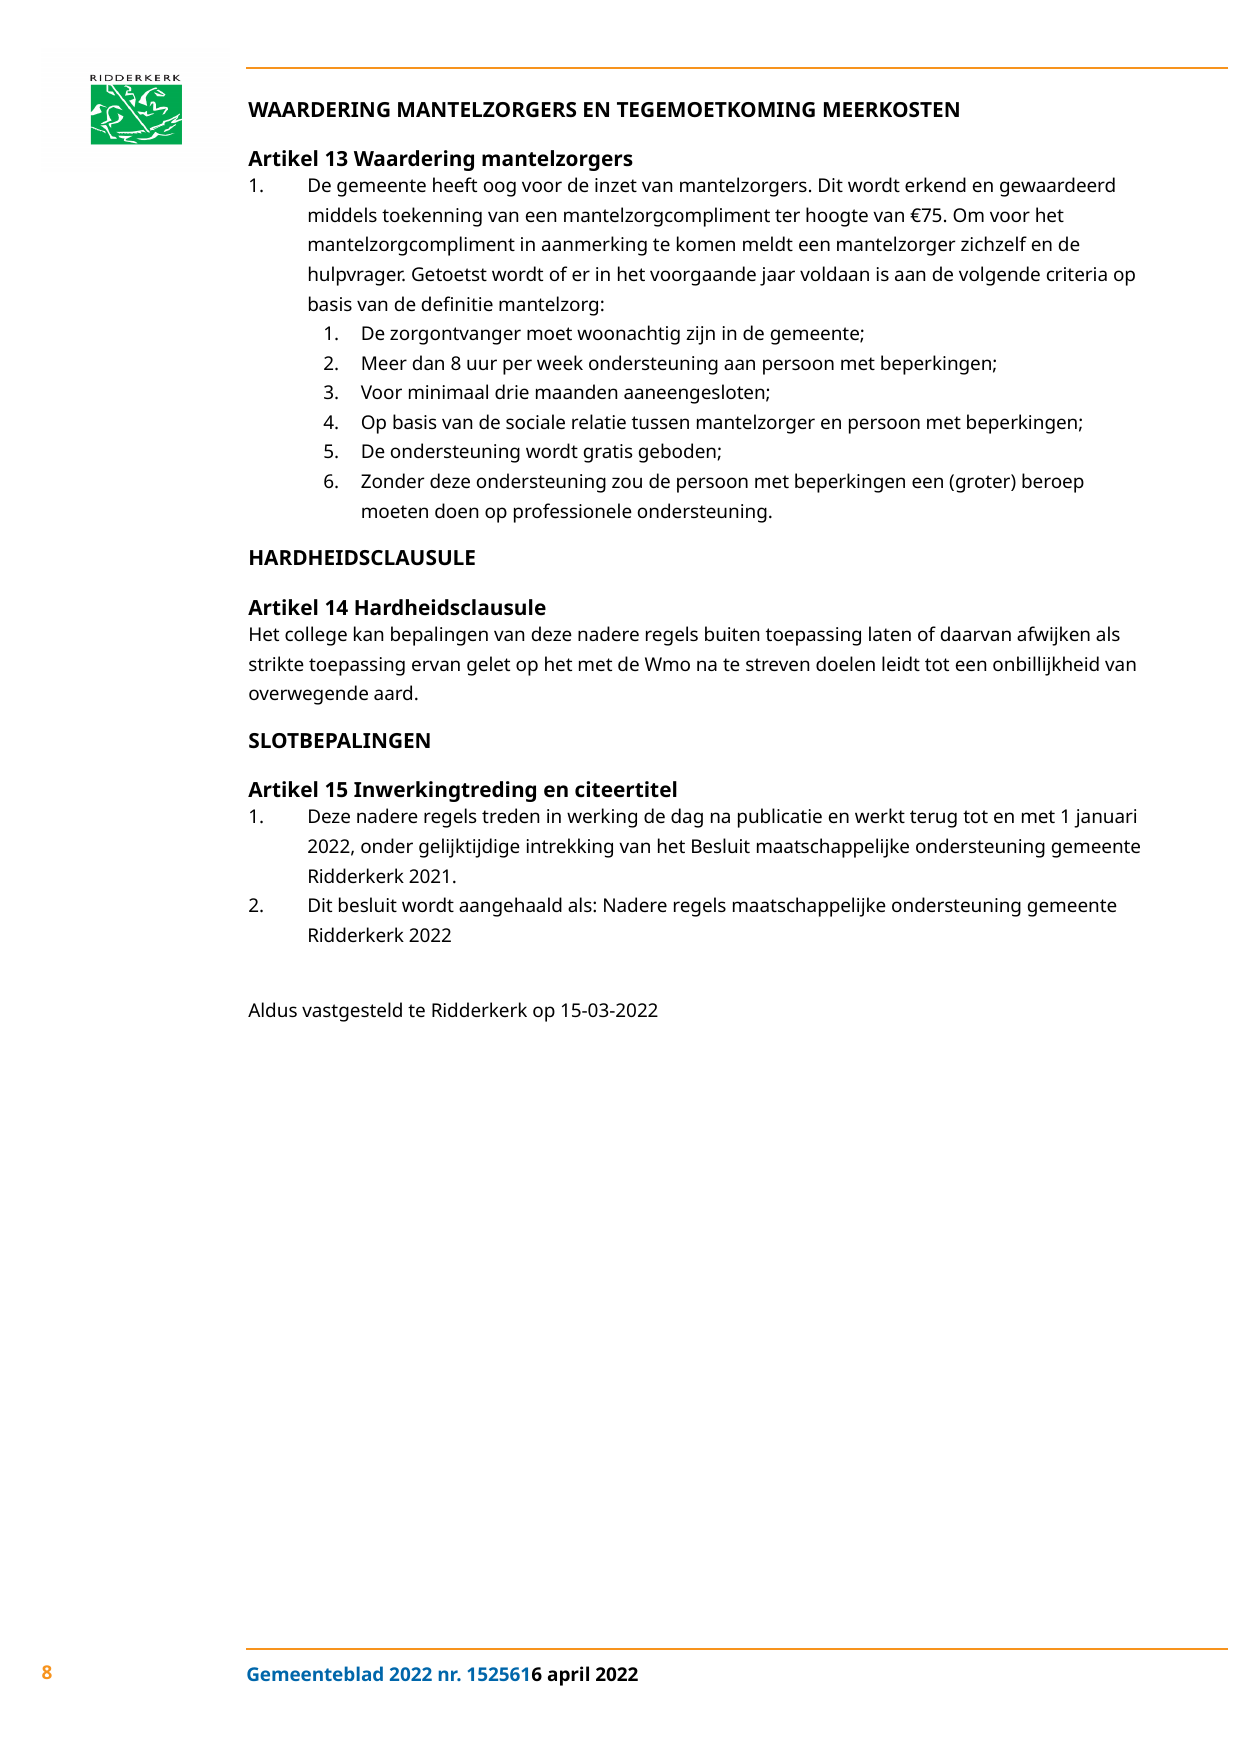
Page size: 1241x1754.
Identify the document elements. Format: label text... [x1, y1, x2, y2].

text WAARDERING MANTELZORGERS EN TEGEMOETKOMING MEERKOSTEN [248, 95, 1152, 123]
text Artikel 14 Hardheidsclausule [248, 593, 1152, 621]
list Zonder deze ondersteuning zou de persoon met beperkingen een (groter) beroep moeten doen op professionele ondersteuning. [323, 468, 1152, 524]
list Meer dan 8 uur per week ondersteuning aan persoon met beperkingen; [323, 350, 1152, 376]
list De ondersteuning wordt gratis geboden; [323, 439, 1152, 464]
list Dit besluit wordt aangehaald als: Nadere regels maatschappelijke ondersteuning gemeente Ridderkerk 2022 [248, 892, 1152, 948]
text Artikel 15 Inwerkingtreding en citeertitel [248, 775, 1152, 804]
text Het college kan bepalingen van deze nadere regels buiten toepassing laten of daarvan afwijken als strikte toepassing ervan gelet op het met de Wmo na te streven doelen leidt tot een onbillijkheid van overwegende aard. [248, 621, 1152, 706]
list De gemeente heeft oog voor de inzet van mantelzorgers. Dit wordt erkend en gewaardeerd middels toekenning van een mantelzorgcompliment ter hoogte van €75. Om voor het mantelzorgcompliment in aanmerking te komen meldt een mantelzorger zichzelf en de hulpvrager. Getoetst wordt of er in het voorgaande jaar voldaan is aan de volgende criteria op basis van de definitie mantelzorg: [248, 172, 1152, 317]
text SLOTBEPALINGEN [248, 726, 1152, 754]
list Voor minimaal drie maanden aaneengesloten; [323, 379, 1152, 405]
text Artikel 13 Waardering mantelzorgers [248, 144, 1152, 172]
picture [41, 47, 231, 172]
text Aldus vastgesteld te Ridderkerk op 15-03-2022 [248, 997, 1152, 1023]
list De zorgontvanger moet woonachtig zijn in de gemeente; [323, 320, 1152, 346]
list Op basis van de sociale relatie tussen mantelzorger en persoon met beperkingen; [323, 409, 1152, 435]
text HARDHEIDSCLAUSULE [248, 543, 1152, 572]
list Deze nadere regels treden in werking de dag na publicatie en werkt terug tot en met 1 januari 2022, onder gelijktijdige intrekking van het Besluit maatschappelijke ondersteuning gemeente Ridderkerk 2021. [248, 804, 1152, 889]
